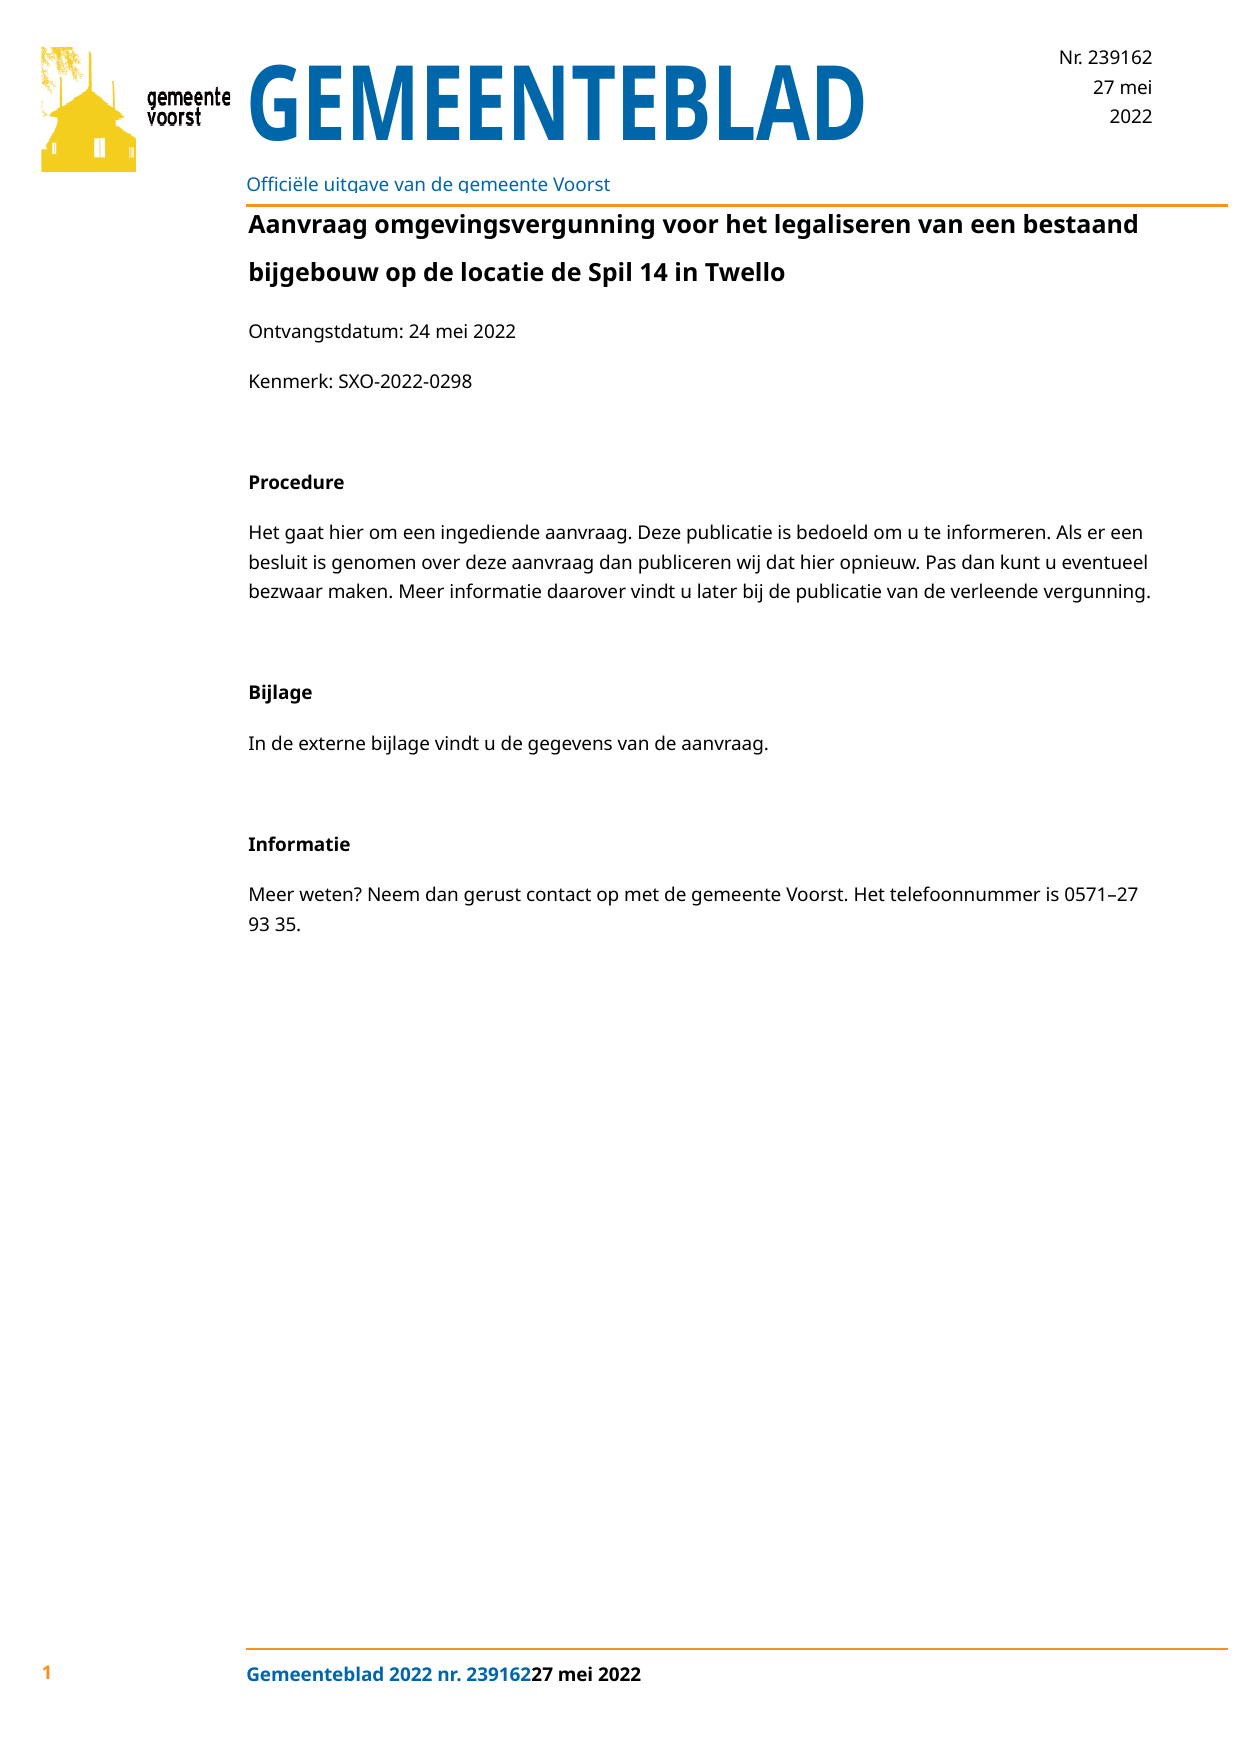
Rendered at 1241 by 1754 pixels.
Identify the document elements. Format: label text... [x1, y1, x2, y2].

text Bijlage [248, 679, 1152, 705]
text Meer weten? Neem dan gerust contact op met de gemeente Voorst. Het telefoonnummer is 0571–27 93 35. [248, 881, 1152, 937]
text Informatie [248, 831, 1152, 857]
text Procedure [248, 469, 1152, 495]
text In de externe bijlage vindt u de gegevens van de aanvraag. [248, 730, 1152, 756]
text Ontvangstdatum: 24 mei 2022 [248, 318, 1152, 344]
text Het gaat hier om een ingediende aanvraag. Deze publicatie is bedoeld om u te informeren. Als er een besluit is genomen over deze aanvraag dan publiceren wij dat hier opnieuw. Pas dan kunt u eventueel bezwaar maken. Meer informatie daarover vindt u later bij de publicatie van de verleende vergunning. [248, 519, 1152, 604]
text Aanvraag omgevingsvergunning voor het legaliseren van een bestaand bijgebouw op de locatie de Spil 14 in Twello [248, 207, 1152, 288]
text Kenmerk: SXO-2022-0298 [248, 368, 1152, 394]
picture [41, 47, 231, 172]
